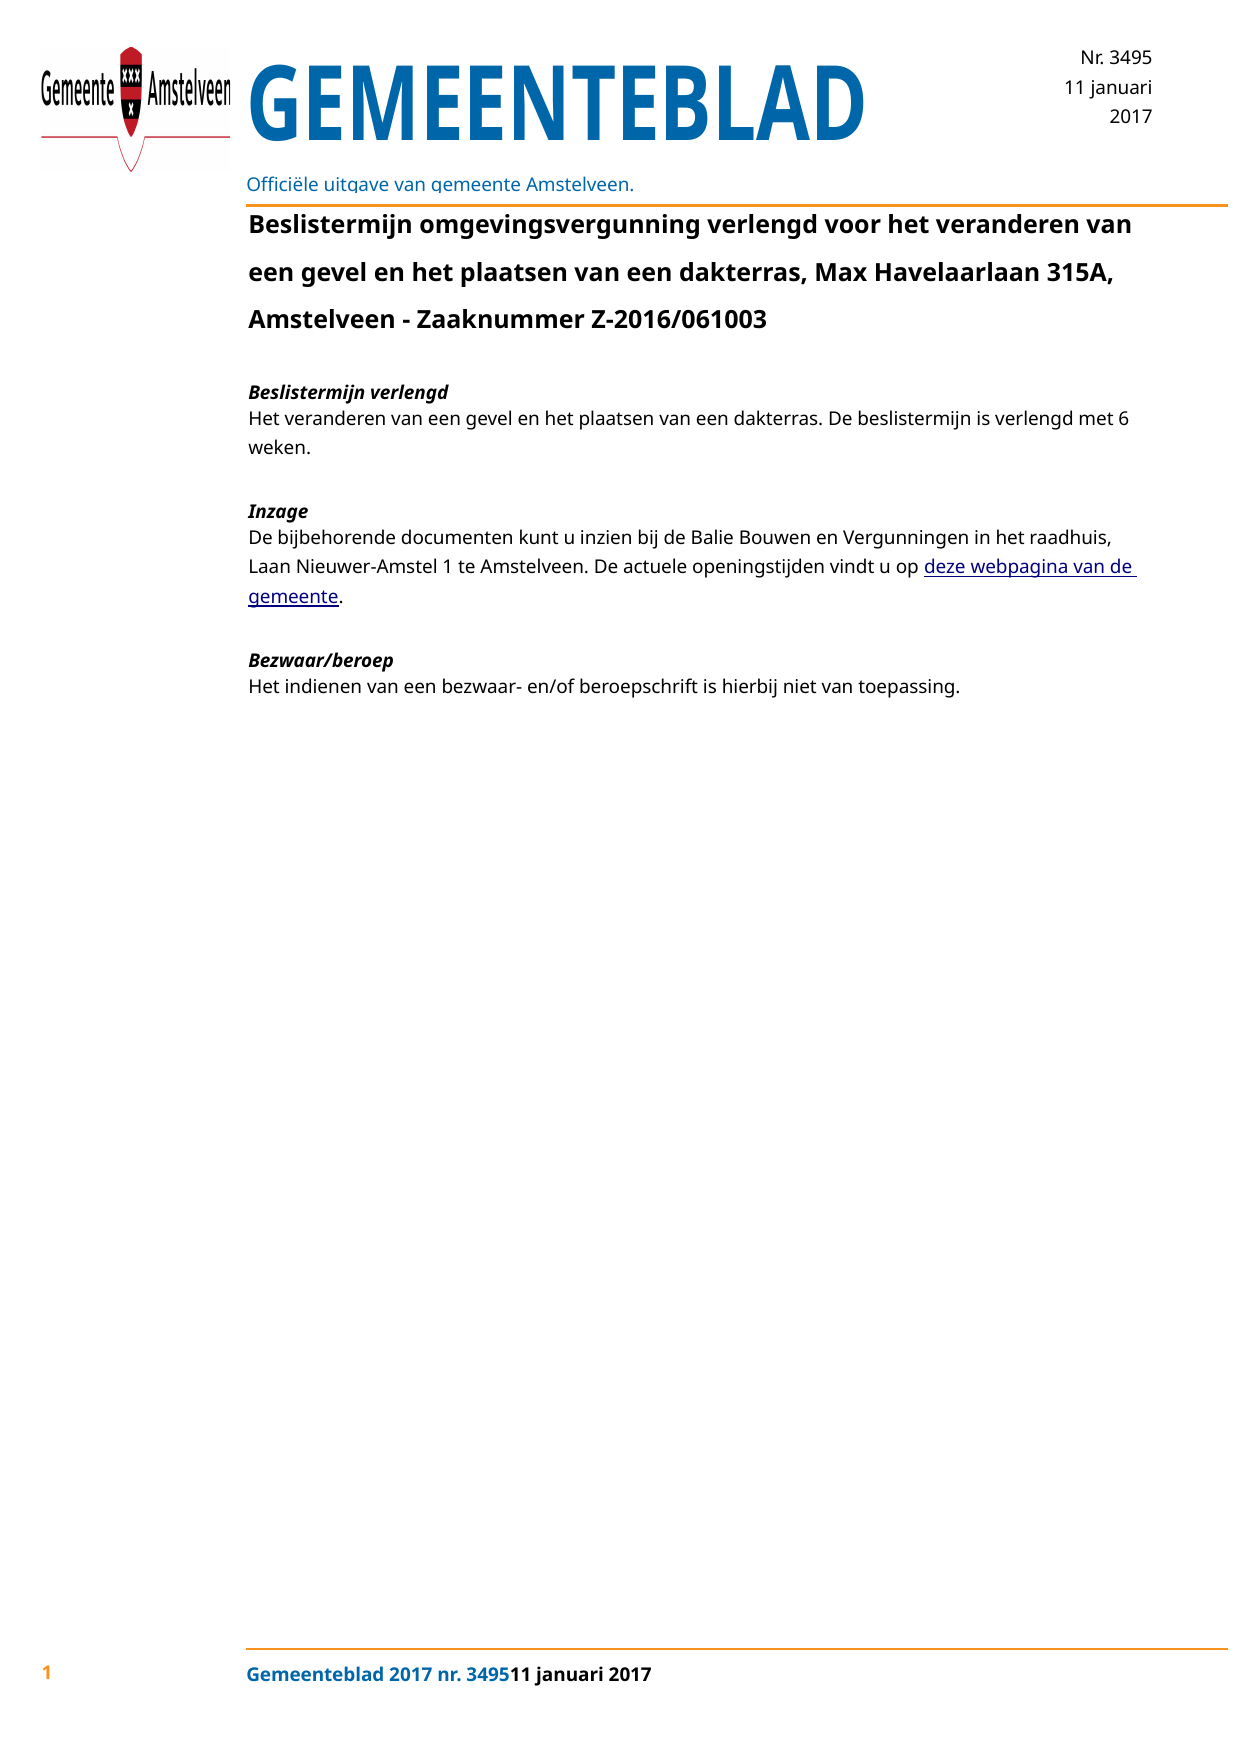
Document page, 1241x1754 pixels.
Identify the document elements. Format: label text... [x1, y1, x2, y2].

text Inzage [248, 498, 1152, 524]
text Het indienen van een bezwaar- en/of beroepschrift is hierbij niet van toepassing. [248, 673, 1152, 699]
text Het veranderen van een gevel en het plaatsen van een dakterras. De beslistermijn is verlengd met 6 weken. [248, 405, 1152, 460]
picture [41, 47, 231, 172]
text Beslistermijn verlengd [248, 379, 1152, 405]
text De bijbehorende documenten kunt u inzien bij de Balie Bouwen en Vergunningen in het raadhuis, Laan Nieuwer-Amstel 1 te Amstelveen. De actuele openingstijden vindt u op deze webpagina van de gemeente. [248, 524, 1152, 609]
text Bezwaar/beroep [248, 647, 1152, 673]
text Beslistermijn omgevingsvergunning verlengd voor het veranderen van een gevel en het plaatsen van een dakterras, Max Havelaarlaan 315A, Amstelveen - Zaaknummer Z-2016/061003 [248, 207, 1152, 336]
